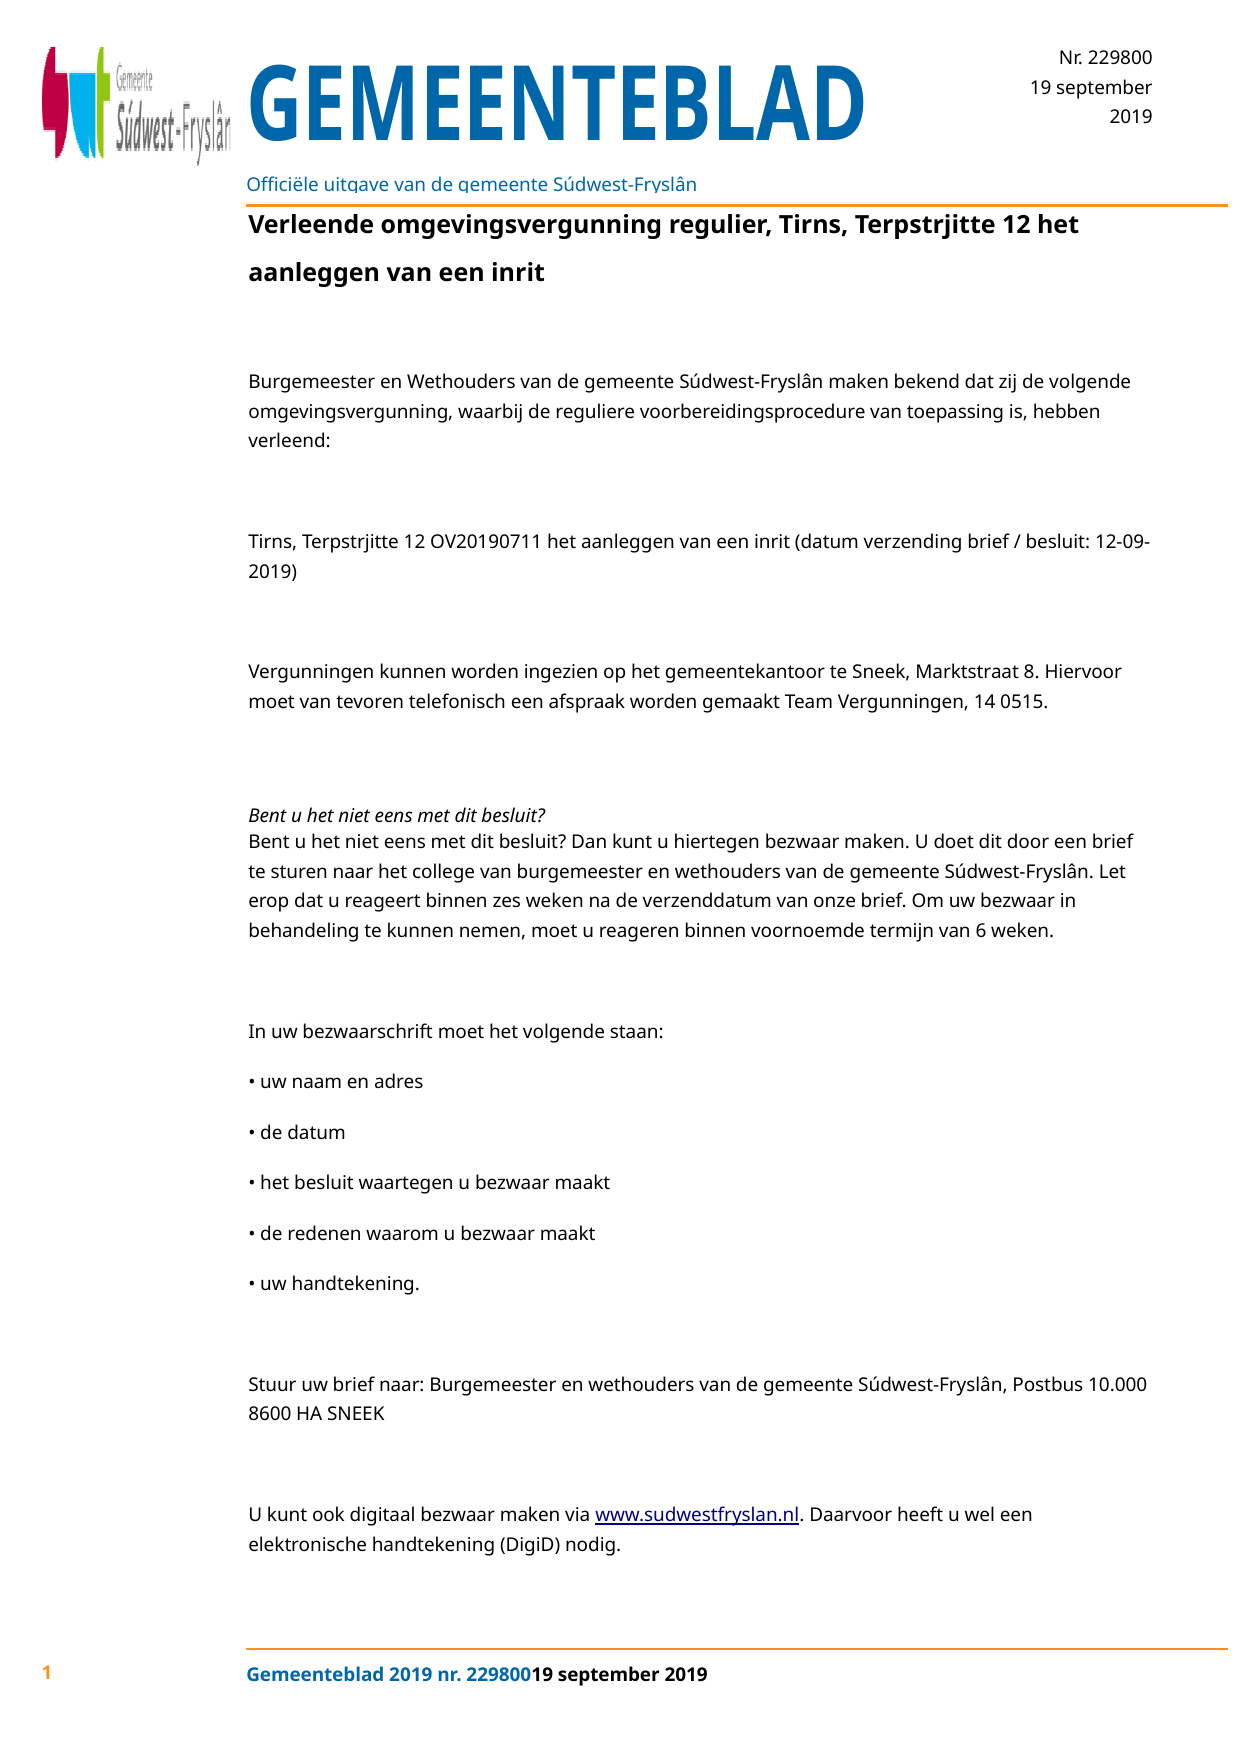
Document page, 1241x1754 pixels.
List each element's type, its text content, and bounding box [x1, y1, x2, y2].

text • de datum [248, 1119, 1152, 1144]
picture [41, 47, 231, 172]
text Vergunningen kunnen worden ingezien op het gemeentekantoor te Sneek, Marktstraat 8. Hiervoor moet van tevoren telefonisch een afspraak worden gemaakt Team Vergunningen, 14 0515. [248, 659, 1152, 714]
text • de redenen waarom u bezwaar maakt [248, 1220, 1152, 1245]
text Stuur uw brief naar: Burgemeester en wethouders van de gemeente Súdwest-Fryslân, Postbus 10.000 8600 HA SNEEK [248, 1371, 1152, 1426]
text • uw handtekening. [248, 1270, 1152, 1296]
text In uw bezwaarschrift moet het volgende staan: [248, 1018, 1152, 1044]
text Bent u het niet eens met dit besluit? [248, 803, 1152, 828]
text Bent u het niet eens met dit besluit? Dan kunt u hiertegen bezwaar maken. U doet dit door een brief te sturen naar het college van burgemeester en wethouders van de gemeente Súdwest-Fryslân. Let erop dat u reageert binnen zes weken na de verzenddatum van onze brief. Om uw bezwaar in behandeling te kunnen nemen, moet u reageren binnen voornoemde termijn van 6 weken. [248, 828, 1152, 943]
text • het besluit waartegen u bezwaar maakt [248, 1169, 1152, 1195]
text Tirns, Terpstrjitte 12 OV20190711 het aanleggen van een inrit (datum verzending brief / besluit: 12-09-2019) [248, 528, 1152, 584]
text Burgemeester en Wethouders van de gemeente Súdwest-Fryslân maken bekend dat zij de volgende omgevingsvergunning, waarbij de reguliere voorbereidingsprocedure van toepassing is, hebben verleend: [248, 368, 1152, 453]
text • uw naam en adres [248, 1068, 1152, 1094]
text U kunt ook digitaal bezwaar maken via www.sudwestfryslan.nl. Daarvoor heeft u wel een elektronische handtekening (DigiD) nodig. [248, 1501, 1152, 1557]
text Verleende omgevingsvergunning regulier, Tirns, Terpstrjitte 12 het aanleggen van een inrit [248, 207, 1152, 288]
